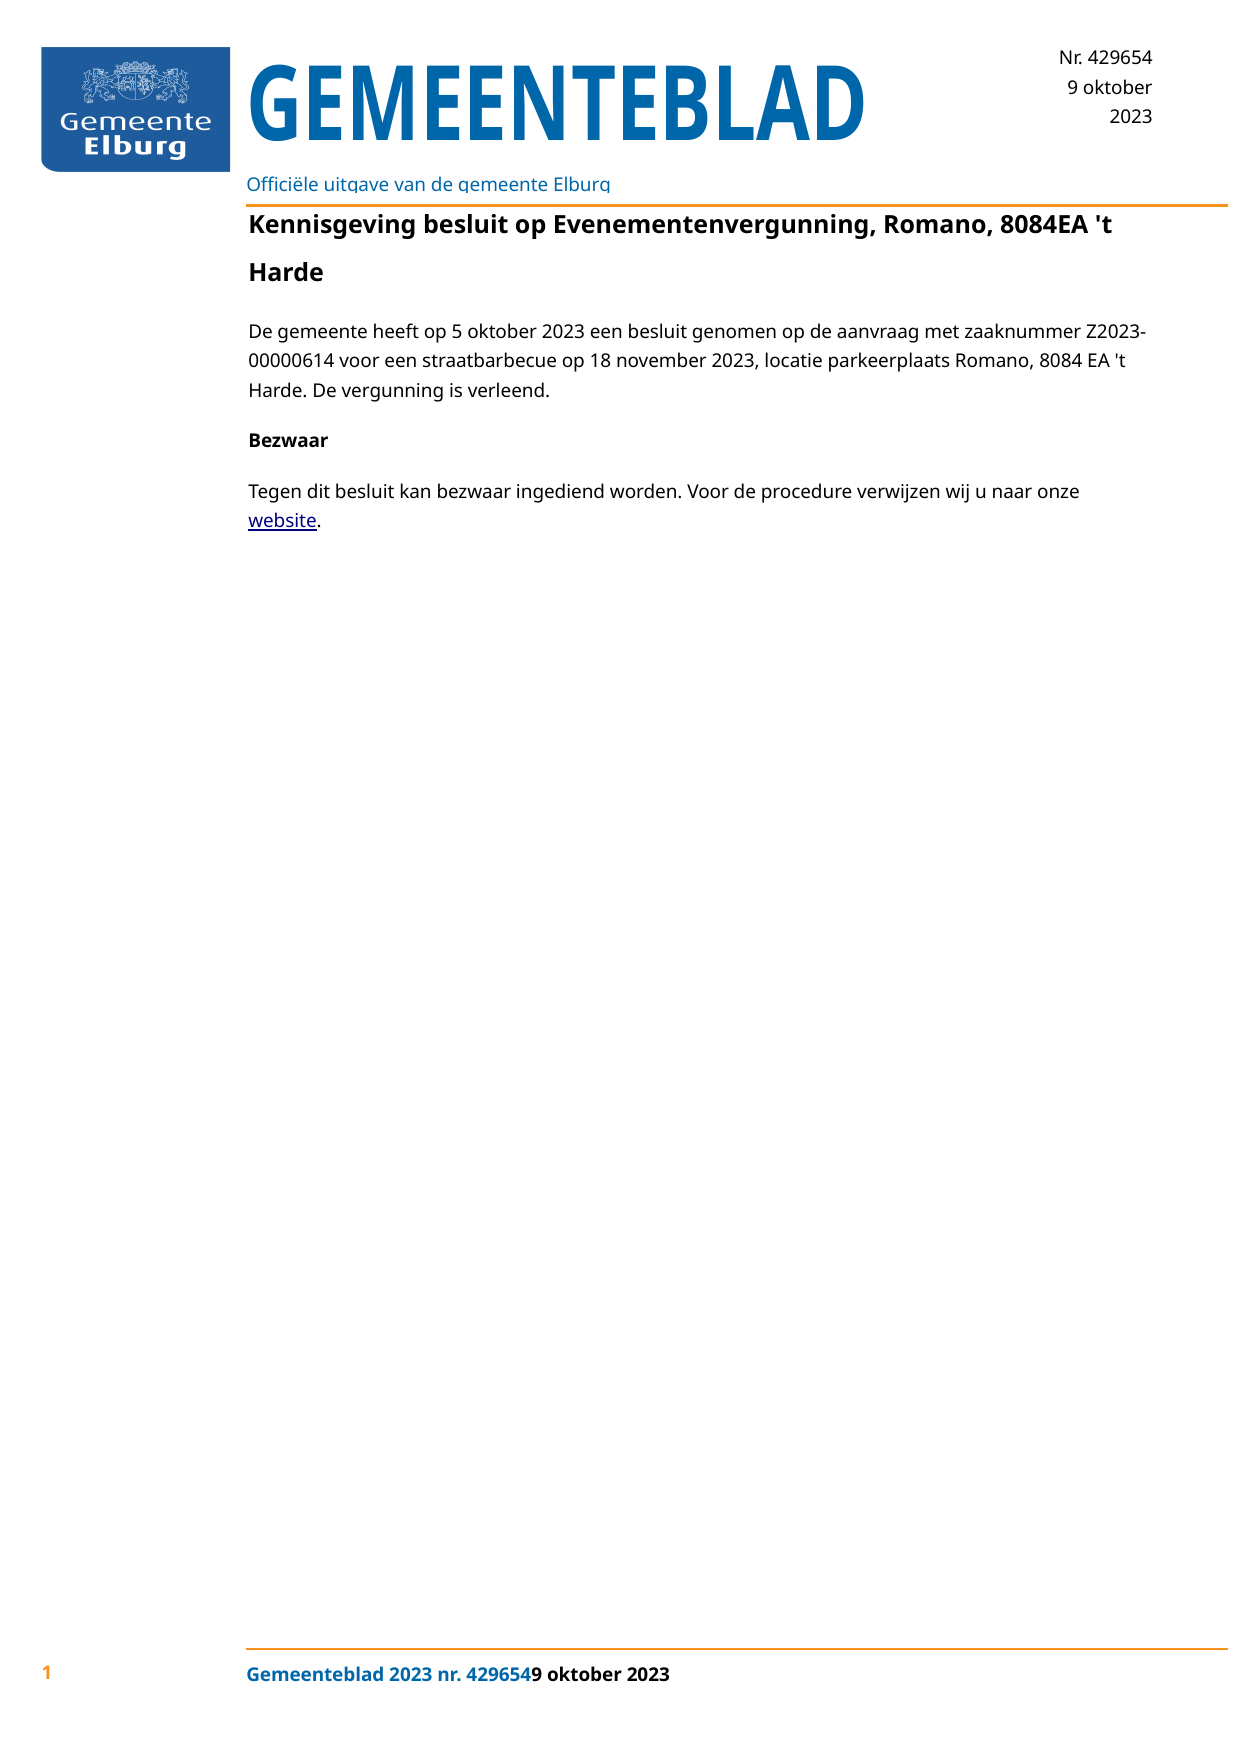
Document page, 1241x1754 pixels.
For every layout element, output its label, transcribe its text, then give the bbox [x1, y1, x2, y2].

text Kennisgeving besluit op Evenementenvergunning, Romano, 8084EA 't Harde [248, 207, 1152, 288]
text De gemeente heeft op 5 oktober 2023 een besluit genomen op de aanvraag met zaaknummer Z2023-00000614 voor een straatbarbecue op 18 november 2023, locatie parkeerplaats Romano, 8084 EA 't Harde. De vergunning is verleend. [248, 318, 1152, 403]
text Tegen dit besluit kan bezwaar ingediend worden. Voor de procedure verwijzen wij u naar onze website. [248, 478, 1152, 533]
text Bezwaar [248, 427, 1152, 453]
picture [41, 47, 231, 172]
